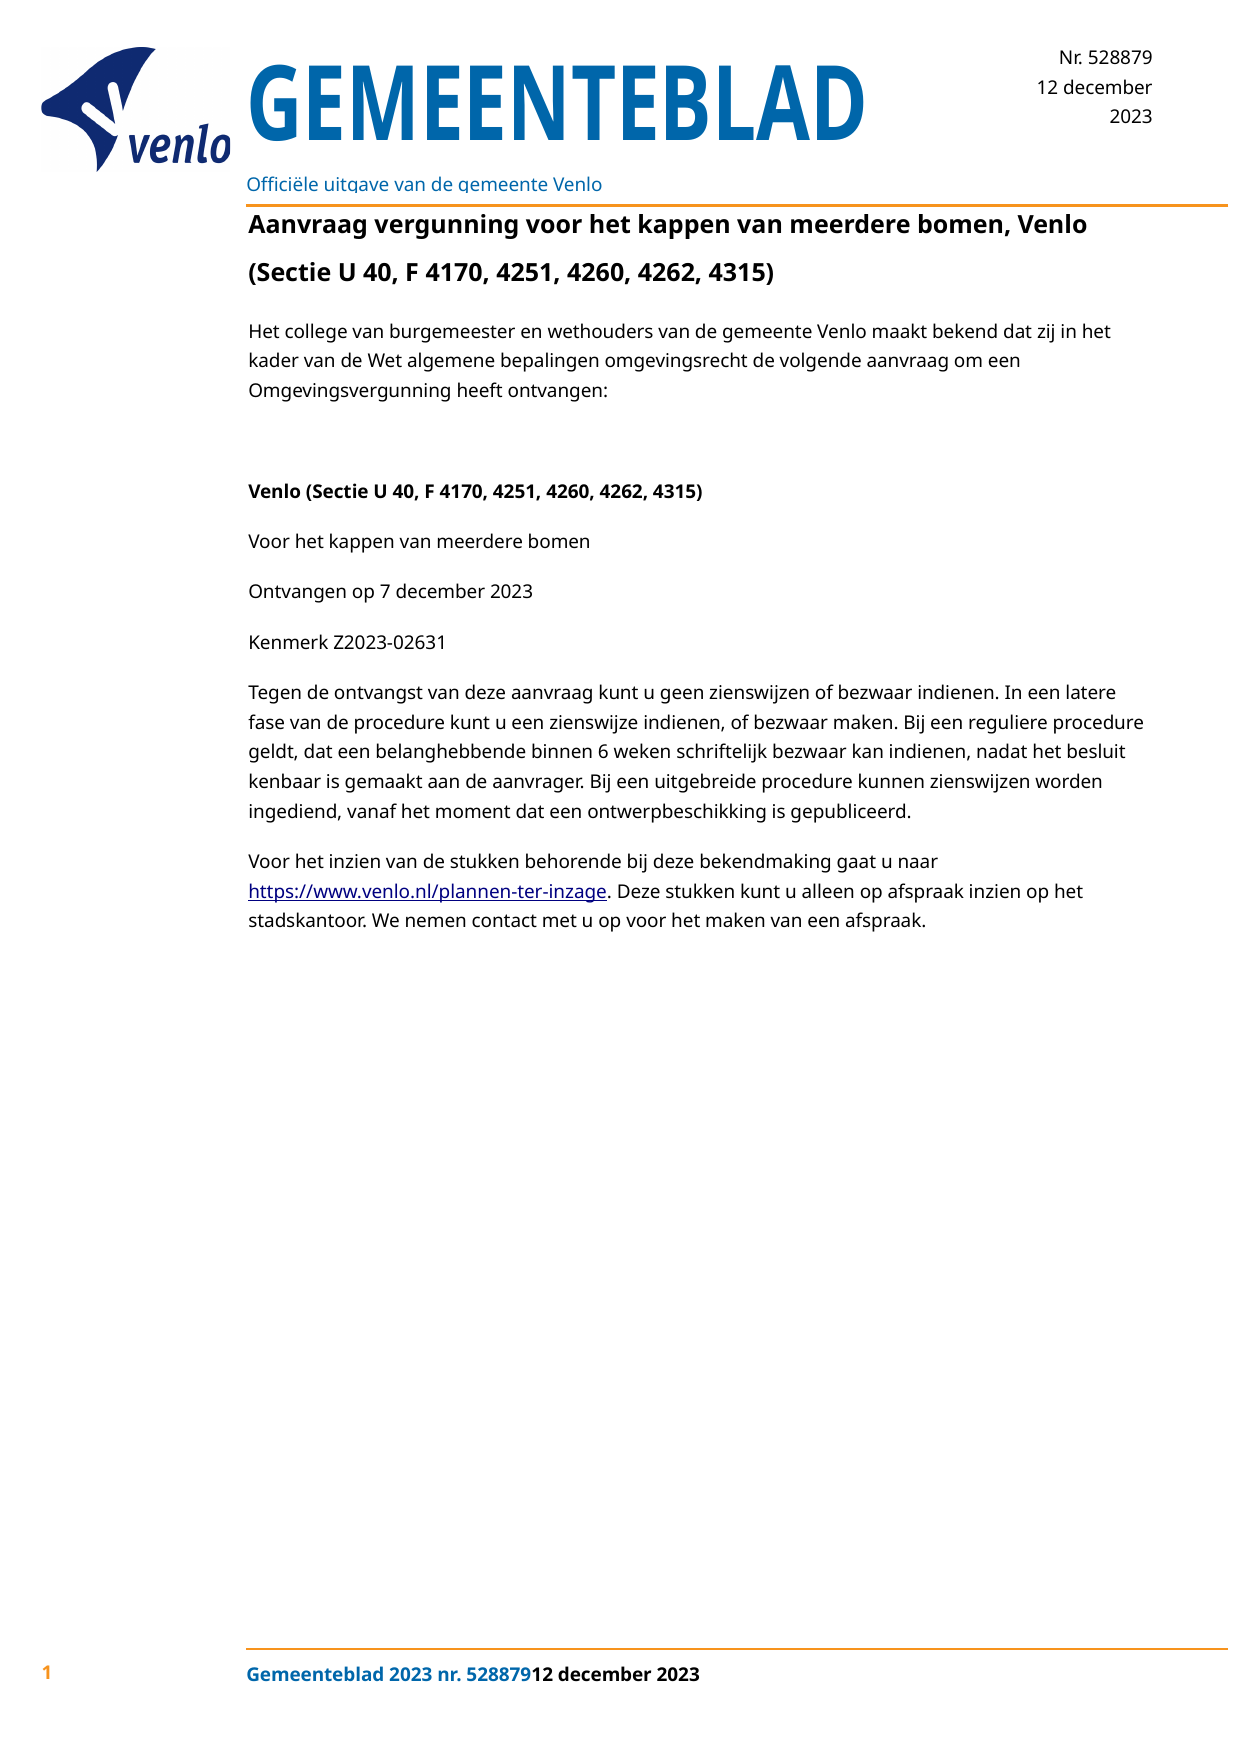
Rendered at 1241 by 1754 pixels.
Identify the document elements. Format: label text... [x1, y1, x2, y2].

text Ontvangen op 7 december 2023 [248, 579, 1152, 604]
text Voor het kappen van meerdere bomen [248, 528, 1152, 554]
text Voor het inzien van de stukken behorende bij deze bekendmaking gaat u naar https://www.venlo.nl/plannen-ter-inzage. Deze stukken kunt u alleen op afspraak inzien op het stadskantoor. We nemen contact met u op voor het maken van een afspraak. [248, 848, 1152, 933]
text Aanvraag vergunning voor het kappen van meerdere bomen, Venlo (Sectie U 40, F 4170, 4251, 4260, 4262, 4315) [248, 207, 1152, 288]
text Kenmerk Z2023-02631 [248, 629, 1152, 655]
text Tegen de ontvangst van deze aanvraag kunt u geen zienswijzen of bezwaar indienen. In een latere fase van de procedure kunt u een zienswijze indienen, of bezwaar maken. Bij een reguliere procedure geldt, dat een belanghebbende binnen 6 weken schriftelijk bezwaar kan indienen, nadat het besluit kenbaar is gemaakt aan de aanvrager. Bij een uitgebreide procedure kunnen zienswijzen worden ingediend, vanaf het moment dat een ontwerpbeschikking is gepubliceerd. [248, 679, 1152, 824]
picture [41, 47, 231, 172]
text Het college van burgemeester en wethouders van de gemeente Venlo maakt bekend dat zij in het kader van de Wet algemene bepalingen omgevingsrecht de volgende aanvraag om een Omgevingsvergunning heeft ontvangen: [248, 318, 1152, 403]
text Venlo (Sectie U 40, F 4170, 4251, 4260, 4262, 4315) [248, 478, 1152, 504]
